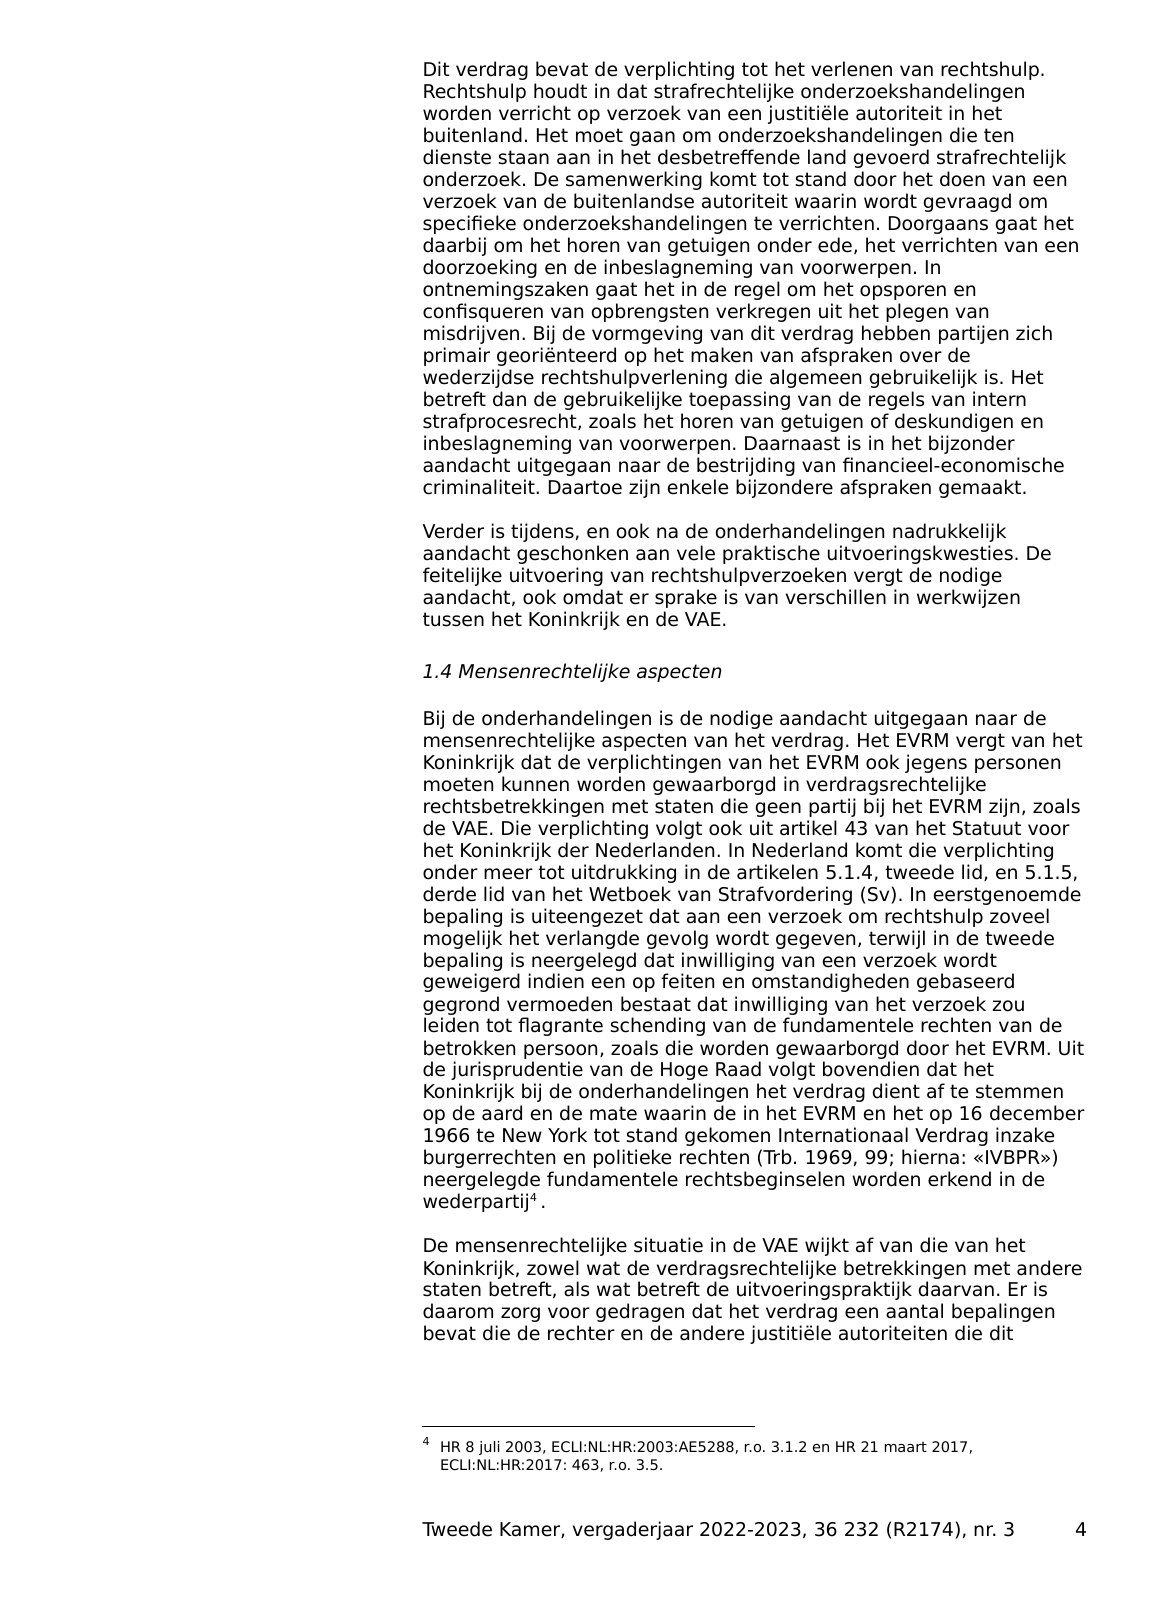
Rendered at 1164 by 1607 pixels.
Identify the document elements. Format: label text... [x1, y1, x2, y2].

subtitle 1.4 Mensenrechtelijke aspecten [422, 661, 1087, 683]
text Bij de onderhandelingen is de nodige aandacht uitgegaan naar de mensenrechtelijke aspecten van het verdrag. Het EVRM vergt van het Koninkrijk dat de verplichtingen van het EVRM ook jegens personen moeten kunnen worden gewaarborgd in verdragsrechtelijke rechtsbetrekkingen met staten die geen partij bij het EVRM zijn, zoals de VAE. Die verplichting volgt ook uit artikel 43 van het Statuut voor het Koninkrijk der Nederlanden. In Nederland komt die verplichting onder meer tot uitdrukking in de artikelen 5.1.4, tweede lid, en 5.1.5, derde lid van het Wetboek van Strafvordering (Sv). In eerstgenoemde bepaling is uiteengezet dat aan een verzoek om rechtshulp zoveel mogelijk het verlangde gevolg wordt gegeven, terwijl in de tweede bepaling is neergelegd dat inwilliging van een verzoek wordt geweigerd indien een op feiten en omstandigheden gebaseerd gegrond vermoeden bestaat dat inwilliging van het verzoek zou leiden tot flagrante schending van de fundamentele rechten van de betrokken persoon, zoals die worden gewaarborgd door het EVRM. Uit de jurisprudentie van de Hoge Raad volgt bovendien dat het Koninkrijk bij de onderhandelingen het verdrag dient af te stemmen op de aard en de mate waarin de in het EVRM en het op 16 december 1966 te New York tot stand gekomen Internationaal Verdrag inzake burgerrechten en politieke rechten (Trb. 1969, 99; hierna: «IVBPR») neergelegde fundamentele rechtsbeginselen worden erkend in de wederpartij. [422, 708, 1087, 1213]
text Dit verdrag bevat de verplichting tot het verlenen van rechtshulp. Rechtshulp houdt in dat strafrechtelijke onderzoekshandelingen worden verricht op verzoek van een justitiële autoriteit in het buitenland. Het moet gaan om onderzoekshandelingen die ten dienste staan aan in het desbetreffende land gevoerd strafrechtelijk onderzoek. De samenwerking komt tot stand door het doen van een verzoek van de buitenlandse autoriteit waarin wordt gevraagd om specifieke onderzoekshandelingen te verrichten. Doorgaans gaat het daarbij om het horen van getuigen onder ede, het verrichten van een doorzoeking en de inbeslagneming van voorwerpen. In ontnemingszaken gaat het in de regel om het opsporen en confisqueren van opbrengsten verkregen uit het plegen van misdrijven. Bij de vormgeving van dit verdrag hebben partijen zich primair georiënteerd op het maken van afspraken over de wederzijdse rechtshulpverlening die algemeen gebruikelijk is. Het betreft dan de gebruikelijke toepassing van de regels van intern strafprocesrecht, zoals het horen van getuigen of deskundigen en inbeslagneming van voorwerpen. Daarnaast is in het bijzonder aandacht uitgegaan naar de bestrijding van financieel-economische criminaliteit. Daartoe zijn enkele bijzondere afspraken gemaakt. [422, 59, 1087, 499]
text HR 8 juli 2003, ECLI:NL:HR:2003:AE5288, r.o. 3.1.2 en HR 21 maart 2017, ECLI:NL:HR:2017: 463, r.o. 3.5. [422, 1435, 1087, 1474]
text Verder is tijdens, en ook na de onderhandelingen nadrukkelijk aandacht geschonken aan vele praktische uitvoeringskwesties. De feitelijke uitvoering van rechtshulpverzoeken vergt de nodige aandacht, ook omdat er sprake is van verschillen in werkwijzen tussen het Koninkrijk en de VAE. [422, 521, 1087, 631]
text De mensenrechtelijke situatie in de VAE wijkt af van die van het Koninkrijk, zowel wat de verdragsrechtelijke betrekkingen met andere staten betreft, als wat betreft de uitvoeringspraktijk daarvan. Er is daarom zorg voor gedragen dat het verdrag een aantal bepalingen bevat die de rechter en de andere justitiële autoriteiten die dit [422, 1235, 1087, 1345]
